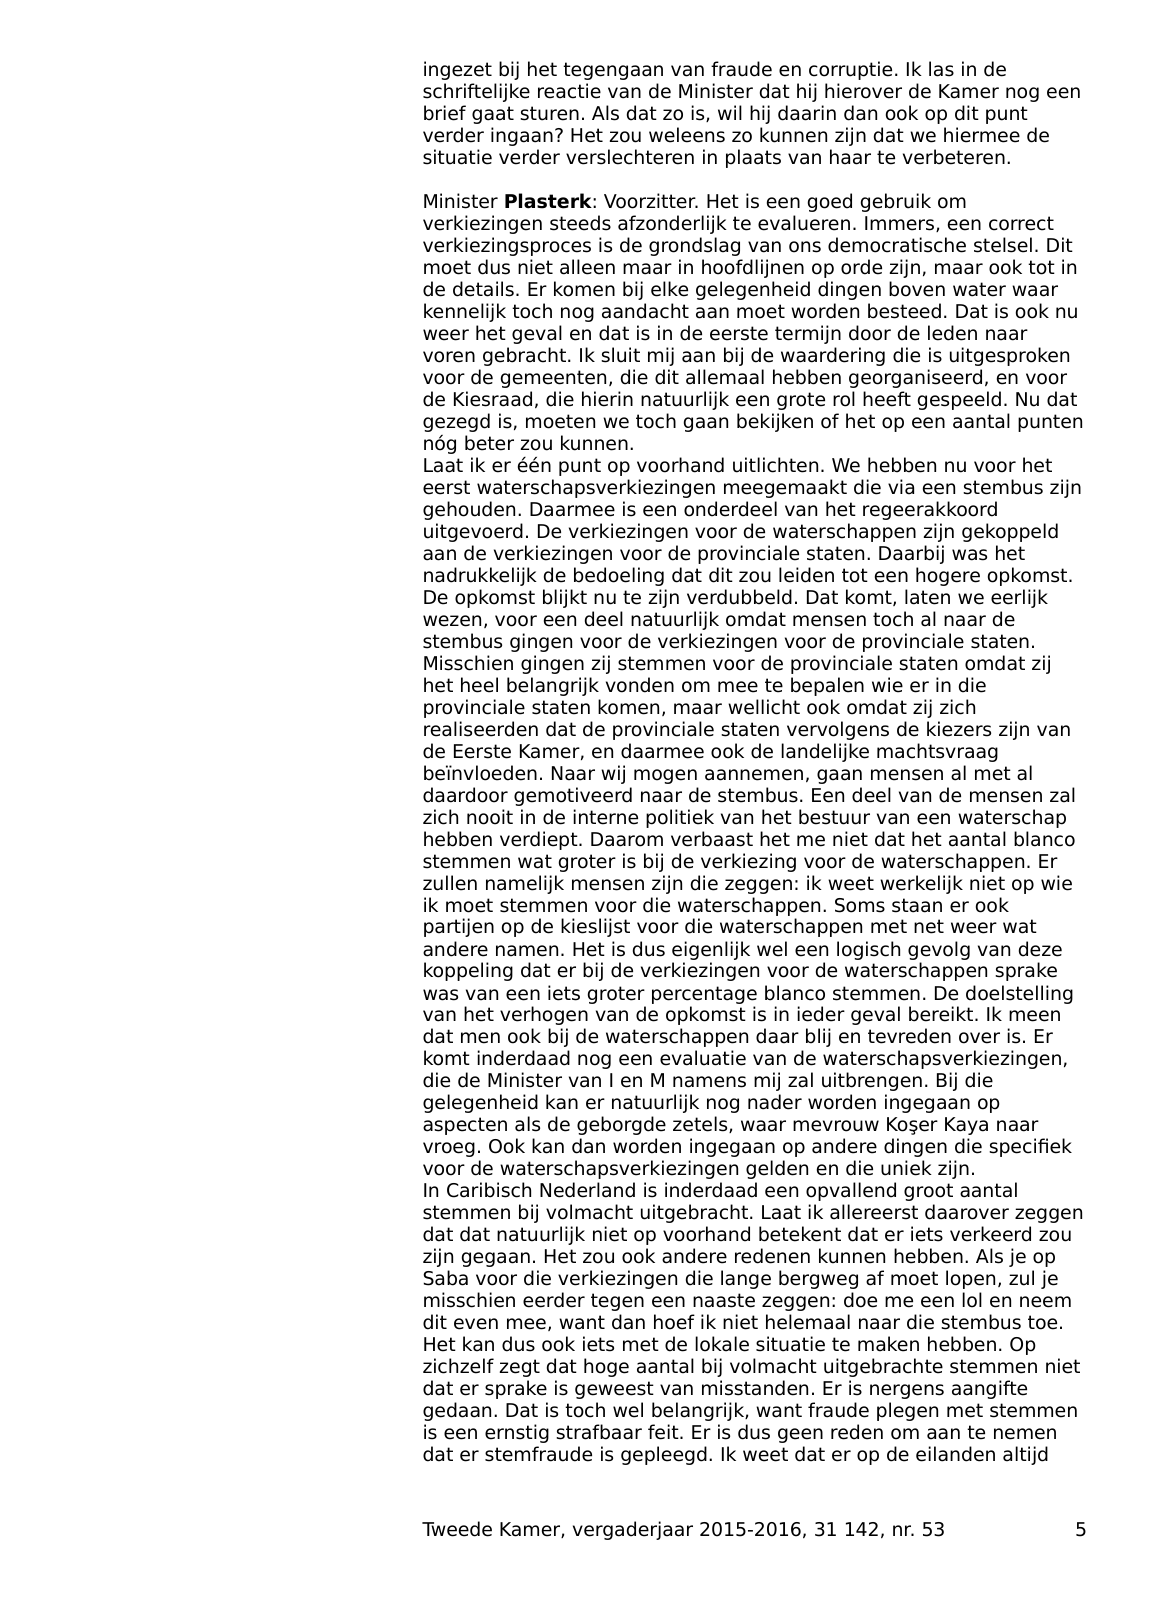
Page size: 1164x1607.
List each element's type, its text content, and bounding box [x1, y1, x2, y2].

text Minister Plasterk: Voorzitter. Het is een goed gebruik om verkiezingen steeds afzonderlijk te evalueren. Immers, een correct verkiezingsproces is de grondslag van ons democratische stelsel. Dit moet dus niet alleen maar in hoofdlijnen op orde zijn, maar ook tot in de details. Er komen bij elke gelegenheid dingen boven water waar kennelijk toch nog aandacht aan moet worden besteed. Dat is ook nu weer het geval en dat is in de eerste termijn door de leden naar voren gebracht. Ik sluit mij aan bij de waardering die is uitgesproken voor de gemeenten, die dit allemaal hebben georganiseerd, en voor de Kiesraad, die hierin natuurlijk een grote rol heeft gespeeld. Nu dat gezegd is, moeten we toch gaan bekijken of het op een aantal punten nóg beter zou kunnen. [422, 191, 1087, 455]
text ingezet bij het tegengaan van fraude en corruptie. Ik las in de schriftelijke reactie van de Minister dat hij hierover de Kamer nog een brief gaat sturen. Als dat zo is, wil hij daarin dan ook op dit punt verder ingaan? Het zou weleens zo kunnen zijn dat we hiermee de situatie verder verslechteren in plaats van haar te verbeteren. [422, 59, 1087, 169]
text In Caribisch Nederland is inderdaad een opvallend groot aantal stemmen bij volmacht uitgebracht. Laat ik allereerst daarover zeggen dat dat natuurlijk niet op voorhand betekent dat er iets verkeerd zou zijn gegaan. Het zou ook andere redenen kunnen hebben. Als je op Saba voor die verkiezingen die lange bergweg af moet lopen, zul je misschien eerder tegen een naaste zeggen: doe me een lol en neem dit even mee, want dan hoef ik niet helemaal naar die stembus toe. Het kan dus ook iets met de lokale situatie te maken hebben. Op zichzelf zegt dat hoge aantal bij volmacht uitgebrachte stemmen niet dat er sprake is geweest van misstanden. Er is nergens aangifte gedaan. Dat is toch wel belangrijk, want fraude plegen met stemmen is een ernstig strafbaar feit. Er is dus geen reden om aan te nemen dat er stemfraude is gepleegd. Ik weet dat er op de eilanden altijd [422, 1180, 1087, 1466]
text Laat ik er één punt op voorhand uitlichten. We hebben nu voor het eerst waterschapsverkiezingen meegemaakt die via een stembus zijn gehouden. Daarmee is een onderdeel van het regeerakkoord uitgevoerd. De verkiezingen voor de waterschappen zijn gekoppeld aan de verkiezingen voor de provinciale staten. Daarbij was het nadrukkelijk de bedoeling dat dit zou leiden tot een hogere opkomst. De opkomst blijkt nu te zijn verdubbeld. Dat komt, laten we eerlijk wezen, voor een deel natuurlijk omdat mensen toch al naar de stembus gingen voor de verkiezingen voor de provinciale staten. Misschien gingen zij stemmen voor de provinciale staten omdat zij het heel belangrijk vonden om mee te bepalen wie er in die provinciale staten komen, maar wellicht ook omdat zij zich realiseerden dat de provinciale staten vervolgens de kiezers zijn van de Eerste Kamer, en daarmee ook de landelijke machtsvraag beïnvloeden. Naar wij mogen aannemen, gaan mensen al met al daardoor gemotiveerd naar de stembus. Een deel van de mensen zal zich nooit in de interne politiek van het bestuur van een waterschap hebben verdiept. Daarom verbaast het me niet dat het aantal blanco stemmen wat groter is bij de verkiezing voor de waterschappen. Er zullen namelijk mensen zijn die zeggen: ik weet werkelijk niet op wie ik moet stemmen voor die waterschappen. Soms staan er ook partijen op de kieslijst voor die waterschappen met net weer wat andere namen. Het is dus eigenlijk wel een logisch gevolg van deze koppeling dat er bij de verkiezingen voor de waterschappen sprake was van een iets groter percentage blanco stemmen. De doelstelling van het verhogen van de opkomst is in ieder geval bereikt. Ik meen dat men ook bij de waterschappen daar blij en tevreden over is. Er komt inderdaad nog een evaluatie van de waterschapsverkiezingen, die de Minister van I en M namens mij zal uitbrengen. Bij die gelegenheid kan er natuurlijk nog nader worden ingegaan op aspecten als de geborgde zetels, waar mevrouw Koşer Kaya naar vroeg. Ook kan dan worden ingegaan op andere dingen die specifiek voor de waterschapsverkiezingen gelden en die uniek zijn. [422, 455, 1087, 1180]
